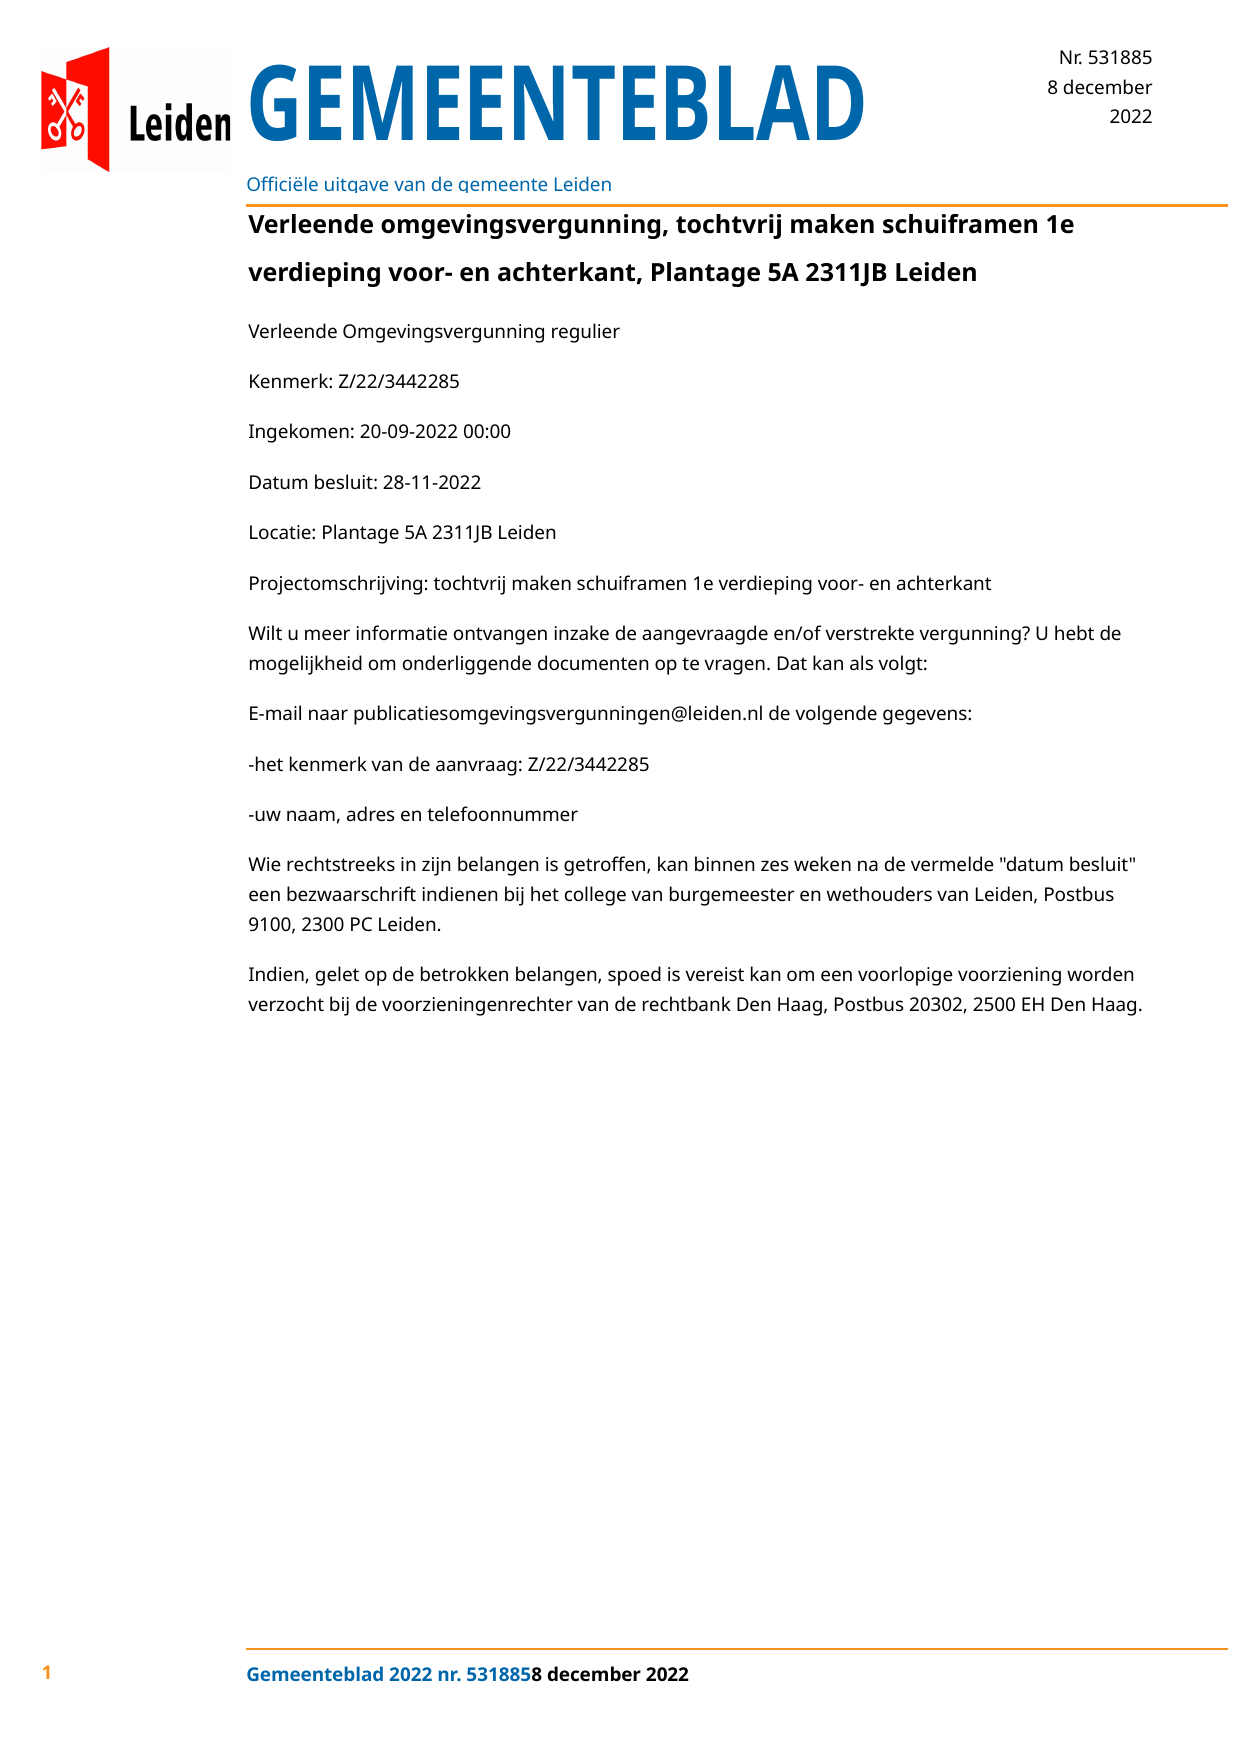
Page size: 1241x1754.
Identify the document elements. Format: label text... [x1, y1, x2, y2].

text Kenmerk: Z/22/3442285 [248, 368, 1152, 394]
text -het kenmerk van de aanvraag: Z/22/3442285 [248, 751, 1152, 777]
text Verleende omgevingsvergunning, tochtvrij maken schuiframen 1e verdieping voor- en achterkant, Plantage 5A 2311JB Leiden [248, 207, 1152, 288]
text Datum besluit: 28-11-2022 [248, 469, 1152, 495]
text Ingekomen: 20-09-2022 00:00 [248, 419, 1152, 444]
text Wie rechtstreeks in zijn belangen is getroffen, kan binnen zes weken na de vermelde "datum besluit" een bezwaarschrift indienen bij het college van burgemeester en wethouders van Leiden, Postbus 9100, 2300 PC Leiden. [248, 852, 1152, 937]
text E-mail naar publicatiesomgevingsvergunningen@leiden.nl de volgende gegevens: [248, 700, 1152, 726]
text Projectomschrijving: tochtvrij maken schuiframen 1e verdieping voor- en achterkant [248, 570, 1152, 596]
text Wilt u meer informatie ontvangen inzake de aangevraagde en/of verstrekte vergunning? U hebt de mogelijkheid om onderliggende documenten op te vragen. Dat kan als volgt: [248, 620, 1152, 676]
text Locatie: Plantage 5A 2311JB Leiden [248, 519, 1152, 545]
text Verleende Omgevingsvergunning regulier [248, 318, 1152, 344]
text Indien, gelet op de betrokken belangen, spoed is vereist kan om een voorlopige voorziening worden verzocht bij de voorzieningenrechter van de rechtbank Den Haag, Postbus 20302, 2500 EH Den Haag. [248, 961, 1152, 1017]
text -uw naam, adres en telefoonnummer [248, 801, 1152, 827]
picture [41, 47, 231, 172]
